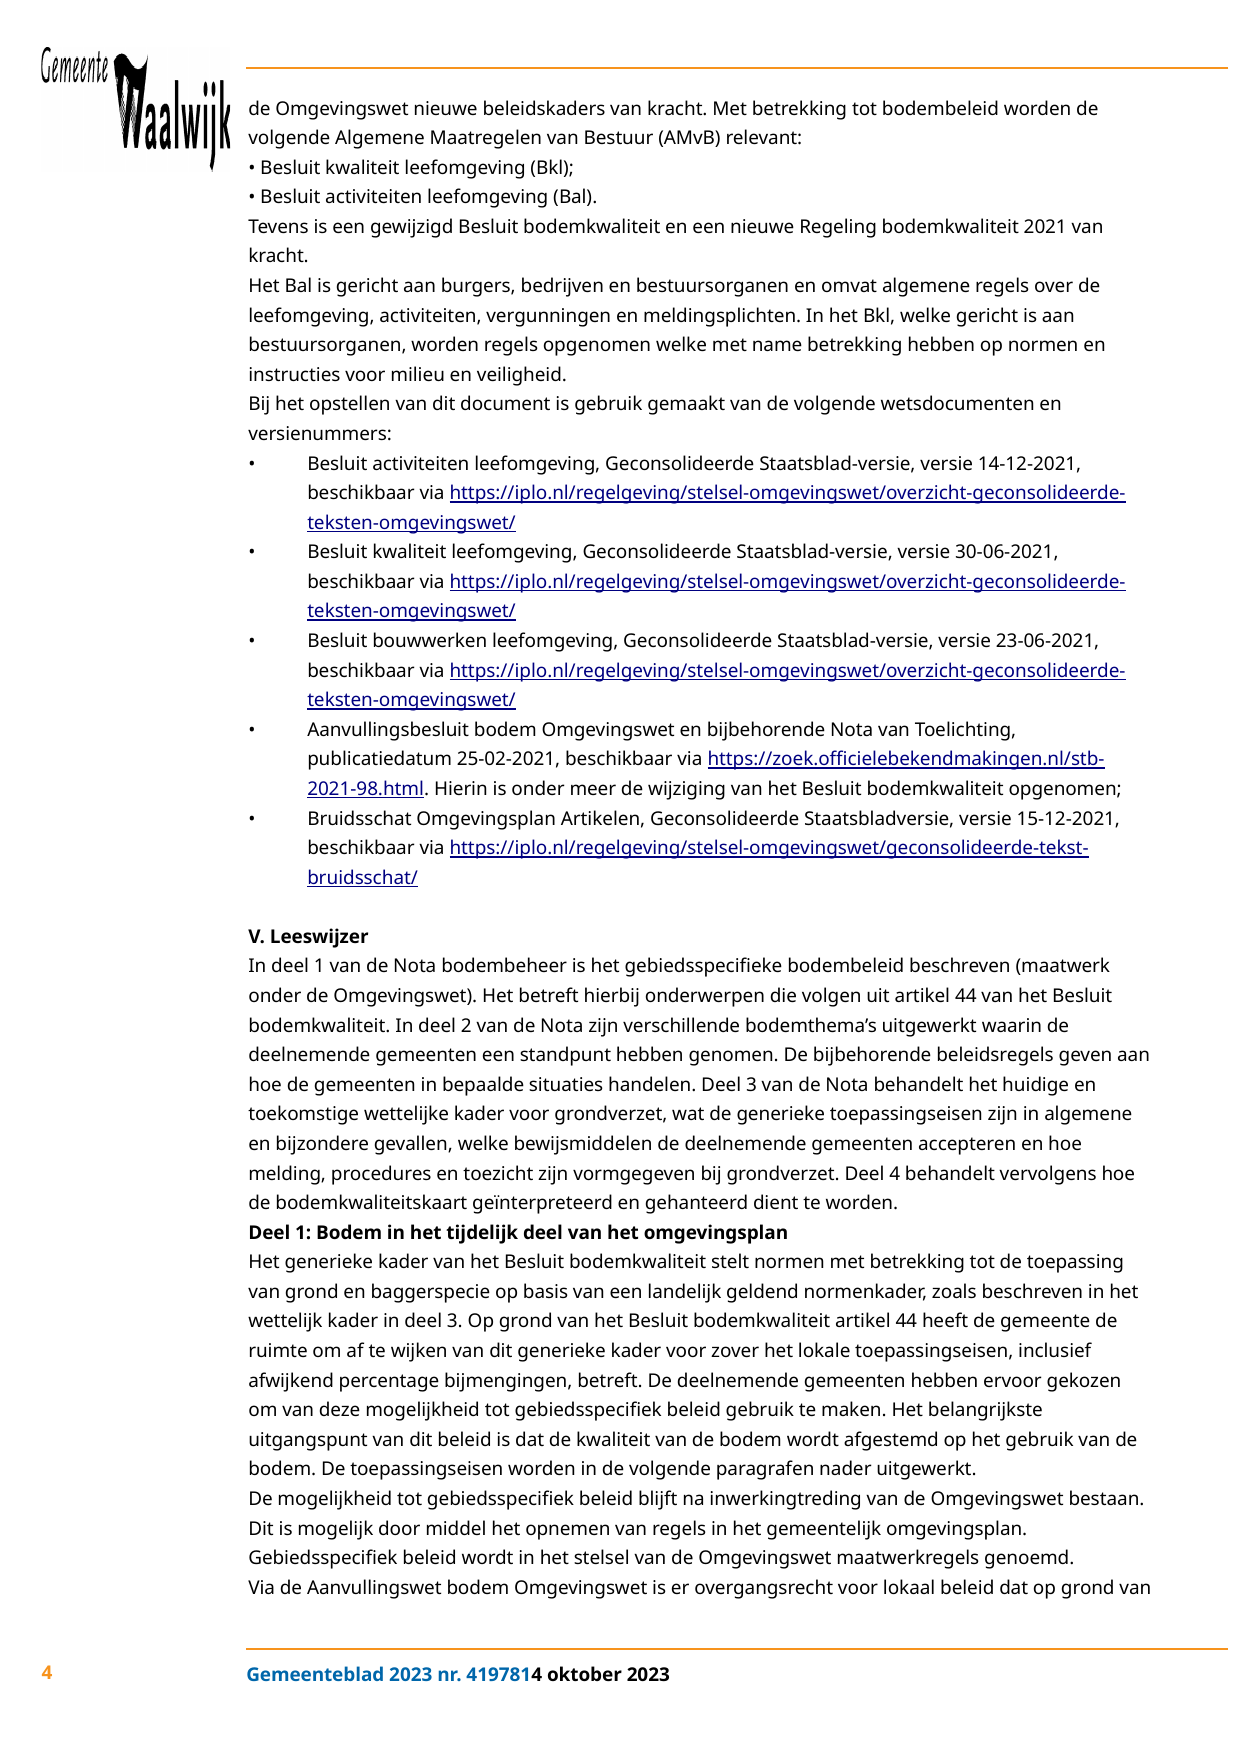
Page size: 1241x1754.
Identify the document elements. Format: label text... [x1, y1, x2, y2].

text Het generieke kader van het Besluit bodemkwaliteit stelt normen met betrekking tot de toepassing van grond en baggerspecie op basis van een landelijk geldend normenkader, zoals beschreven in het wettelijk kader in deel 3. Op grond van het Besluit bodemkwaliteit artikel 44 heeft de gemeente de ruimte om af te wijken van dit generieke kader voor zover het lokale toepassingseisen, inclusief afwijkend percentage bijmengingen, betreft. De deelnemende gemeenten hebben ervoor gekozen om van deze mogelijkheid tot gebiedsspecifiek beleid gebruik te maken. Het belangrijkste uitgangspunt van dit beleid is dat de kwaliteit van de bodem wordt afgestemd op het gebruik van de bodem. De toepassingseisen worden in de volgende paragrafen nader uitgewerkt. [248, 1248, 1152, 1481]
list Besluit bouwwerken leefomgeving, Geconsolideerde Staatsblad-versie, versie 23-06-2021, beschikbaar via https://iplo.nl/regelgeving/stelsel-omgevingswet/overzicht-geconsolideerde-teksten-omgevingswet/ [248, 627, 1152, 712]
text • Besluit activiteiten leefomgeving (Bal). [248, 183, 1152, 209]
text de Omgevingswet nieuwe beleidskaders van kracht. Met betrekking tot bodembeleid worden de volgende Algemene Maatregelen van Bestuur (AMvB) relevant: [248, 95, 1152, 150]
text Deel 1: Bodem in het tijdelijk deel van het omgevingsplan [248, 1219, 1152, 1245]
list Bruidsschat Omgevingsplan Artikelen, Geconsolideerde Staatsbladversie, versie 15-12-2021, beschikbaar via https://iplo.nl/regelgeving/stelsel-omgevingswet/geconsolideerde-tekst-bruidsschat/ [248, 805, 1152, 890]
text Bij het opstellen van dit document is gebruik gemaakt van de volgende wetsdocumenten en versienummers: [248, 391, 1152, 446]
picture [41, 47, 231, 172]
text Tevens is een gewijzigd Besluit bodemkwaliteit en een nieuwe Regeling bodemkwaliteit 2021 van kracht. [248, 213, 1152, 268]
list Besluit kwaliteit leefomgeving, Geconsolideerde Staatsblad-versie, versie 30-06-2021, beschikbaar via https://iplo.nl/regelgeving/stelsel-omgevingswet/overzicht-geconsolideerde-teksten-omgevingswet/ [248, 538, 1152, 623]
text In deel 1 van de Nota bodembeheer is het gebiedsspecifieke bodembeleid beschreven (maatwerk onder de Omgevingswet). Het betreft hierbij onderwerpen die volgen uit artikel 44 van het Besluit bodemkwaliteit. In deel 2 van de Nota zijn verschillende bodemthema’s uitgewerkt waarin de deelnemende gemeenten een standpunt hebben genomen. De bijbehorende beleidsregels geven aan hoe de gemeenten in bepaalde situaties handelen. Deel 3 van de Nota behandelt het huidige en toekomstige wettelijke kader voor grondverzet, wat de generieke toepassingseisen zijn in algemene en bijzondere gevallen, welke bewijsmiddelen de deelnemende gemeenten accepteren en hoe melding, procedures en toezicht zijn vormgegeven bij grondverzet. Deel 4 behandelt vervolgens hoe de bodemkwaliteitskaart geïnterpreteerd en gehanteerd dient te worden. [248, 953, 1152, 1215]
text Het Bal is gericht aan burgers, bedrijven en bestuursorganen en omvat algemene regels over de leefomgeving, activiteiten, vergunningen en meldingsplichten. In het Bkl, welke gericht is aan bestuursorganen, worden regels opgenomen welke met name betrekking hebben op normen en instructies voor milieu en veiligheid. [248, 272, 1152, 387]
text Via de Aanvullingswet bodem Omgevingswet is er overgangsrecht voor lokaal beleid dat op grond van [248, 1574, 1152, 1600]
text V. Leeswijzer [248, 923, 1152, 949]
list Besluit activiteiten leefomgeving, Geconsolideerde Staatsblad-versie, versie 14-12-2021, beschikbaar via https://iplo.nl/regelgeving/stelsel-omgevingswet/overzicht-geconsolideerde-teksten-omgevingswet/ [248, 450, 1152, 535]
list Aanvullingsbesluit bodem Omgevingswet en bijbehorende Nota van Toelichting, publicatiedatum 25-02-2021, beschikbaar via https://zoek.officielebekendmakingen.nl/stb-2021-98.html. Hierin is onder meer de wijziging van het Besluit bodemkwaliteit opgenomen; [248, 716, 1152, 801]
text • Besluit kwaliteit leefomgeving (Bkl); [248, 154, 1152, 180]
text De mogelijkheid tot gebiedsspecifiek beleid blijft na inwerkingtreding van de Omgevingswet bestaan. Dit is mogelijk door middel het opnemen van regels in het gemeentelijk omgevingsplan. Gebiedsspecifiek beleid wordt in het stelsel van de Omgevingswet maatwerkregels genoemd. [248, 1485, 1152, 1570]
